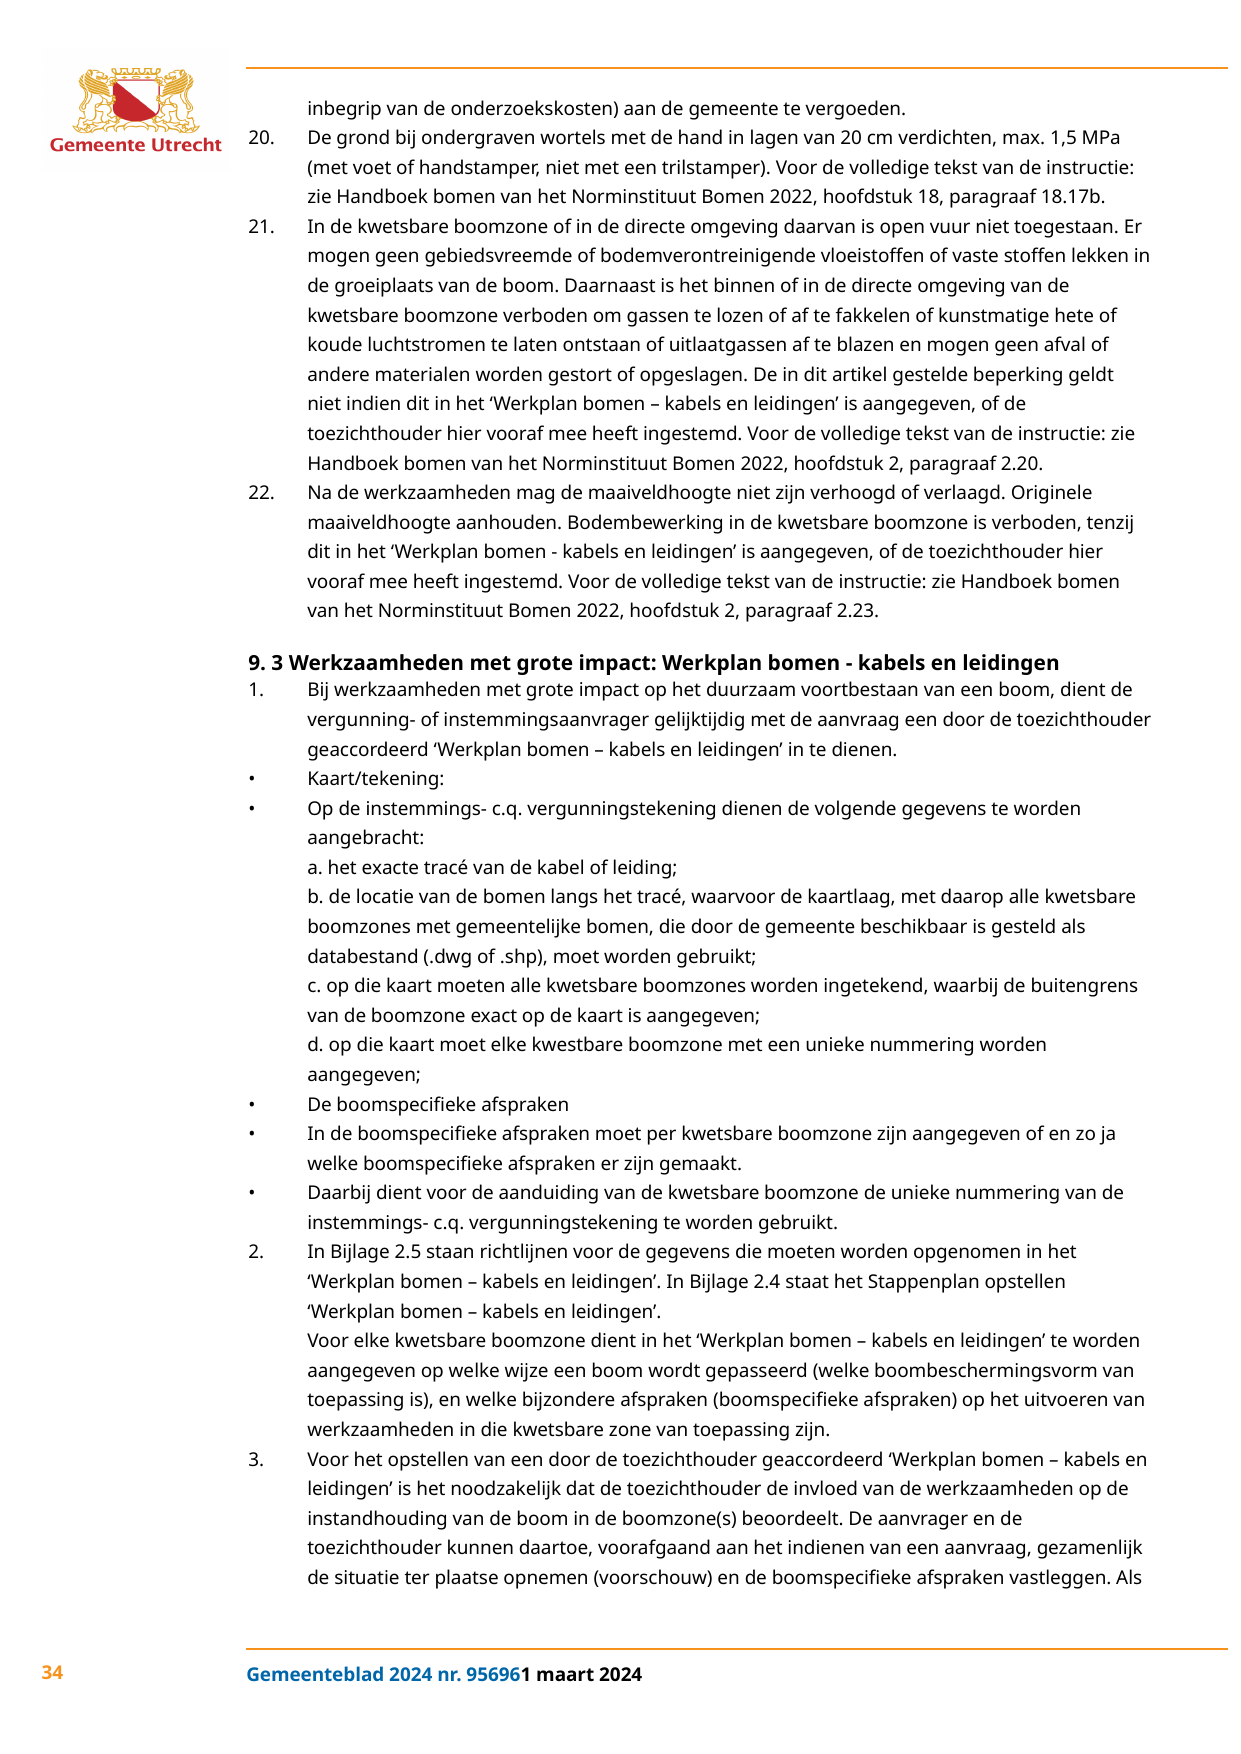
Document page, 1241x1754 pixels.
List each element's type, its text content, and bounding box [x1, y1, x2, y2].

list b. de locatie van de bomen langs het tracé, waarvoor de kaartlaag, met daarop alle kwetsbare boomzones met gemeentelijke bomen, die door de gemeente beschikbaar is gesteld als databestand (.dwg of .shp), moet worden gebruikt; [248, 884, 1152, 968]
list In Bijlage 2.5 staan richtlijnen voor de gegevens die moeten worden opgenomen in het ‘Werkplan bomen – kabels en leidingen’. In Bijlage 2.4 staat het Stappenplan opstellen ‘Werkplan bomen – kabels en leidingen’. [248, 1239, 1152, 1323]
list Na de werkzaamheden mag de maaiveldhoogte niet zijn verhoogd of verlaagd. Originele maaiveldhoogte aanhouden. Bodembewerking in de kwetsbare boomzone is verboden, tenzij dit in het ‘Werkplan bomen - kabels en leidingen’ is aangegeven, of de toezichthouder hier vooraf mee heeft ingestemd. Voor de volledige tekst van de instructie: zie Handboek bomen van het Norminstituut Bomen 2022, hoofdstuk 2, paragraaf 2.23. [248, 479, 1152, 623]
list In de kwetsbare boomzone of in de directe omgeving daarvan is open vuur niet toegestaan. Er mogen geen gebiedsvreemde of bodemverontreinigende vloeistoffen of vaste stoffen lekken in de groeiplaats van de boom. Daarnaast is het binnen of in de directe omgeving van de kwetsbare boomzone verboden om gassen te lozen of af te fakkelen of kunstmatige hete of koude luchtstromen te laten ontstaan of uitlaatgassen af te blazen en mogen geen afval of andere materialen worden gestort of opgeslagen. De in dit artikel gestelde beperking geldt niet indien dit in het ‘Werkplan bomen – kabels en leidingen’ is aangegeven, of de toezichthouder hier vooraf mee heeft ingestemd. Voor de volledige tekst van de instructie: zie Handboek bomen van het Norminstituut Bomen 2022, hoofdstuk 2, paragraaf 2.20. [248, 213, 1152, 476]
list Voor het opstellen van een door de toezichthouder geaccordeerd ‘Werkplan bomen – kabels en leidingen’ is het noodzakelijk dat de toezichthouder de invloed van de werkzaamheden op de instandhouding van de boom in de boomzone(s) beoordeelt. De aanvrager en de toezichthouder kunnen daartoe, voorafgaand aan het indienen van een aanvraag, gezamenlijk de situatie ter plaatse opnemen (voorschouw) en de boomspecifieke afspraken vastleggen. Als [248, 1446, 1152, 1590]
list Bij werkzaamheden met grote impact op het duurzaam voortbestaan van een boom, dient de vergunning- of instemmingsaanvrager gelijktijdig met de aanvraag een door de toezichthouder geaccordeerd ‘Werkplan bomen – kabels en leidingen’ in te dienen. [248, 677, 1152, 761]
list Kaart/tekening: [248, 765, 1152, 791]
list In de boomspecifieke afspraken moet per kwetsbare boomzone zijn aangegeven of en zo ja welke boomspecifieke afspraken er zijn gemaakt. [248, 1120, 1152, 1176]
list inbegrip van de onderzoekskosten) aan de gemeente te vergoeden. [248, 95, 1152, 121]
list c. op die kaart moeten alle kwetsbare boomzones worden ingetekend, waarbij de buitengrens van de boomzone exact op de kaart is aangegeven; [248, 972, 1152, 1028]
list Daarbij dient voor de aanduiding van de kwetsbare boomzone de unieke nummering van de instemmings- c.q. vergunningstekening te worden gebruikt. [248, 1179, 1152, 1235]
list De grond bij ondergraven wortels met de hand in lagen van 20 cm verdichten, max. 1,5 MPa (met voet of handstamper, niet met een trilstamper). Voor de volledige tekst van de instructie: zie Handboek bomen van het Norminstituut Bomen 2022, hoofdstuk 18, paragraaf 18.17b. [248, 124, 1152, 209]
list a. het exacte tracé van de kabel of leiding; [248, 854, 1152, 880]
list De boomspecifieke afspraken [248, 1091, 1152, 1116]
picture [41, 47, 231, 172]
list Op de instemmings- c.q. vergunningstekening dienen de volgende gegevens te worden aangebracht: [248, 795, 1152, 850]
list Voor elke kwetsbare boomzone dient in het ‘Werkplan bomen – kabels en leidingen’ te worden aangegeven op welke wijze een boom wordt gepasseerd (welke boombeschermingsvorm van toepassing is), en welke bijzondere afspraken (boomspecifieke afspraken) op het uitvoeren van werkzaamheden in die kwetsbare zone van toepassing zijn. [248, 1327, 1152, 1442]
text 9. 3 Werkzaamheden met grote impact: Werkplan bomen - kabels en leidingen [248, 648, 1152, 677]
list d. op die kaart moet elke kwestbare boomzone met een unieke nummering worden aangegeven; [248, 1032, 1152, 1087]
